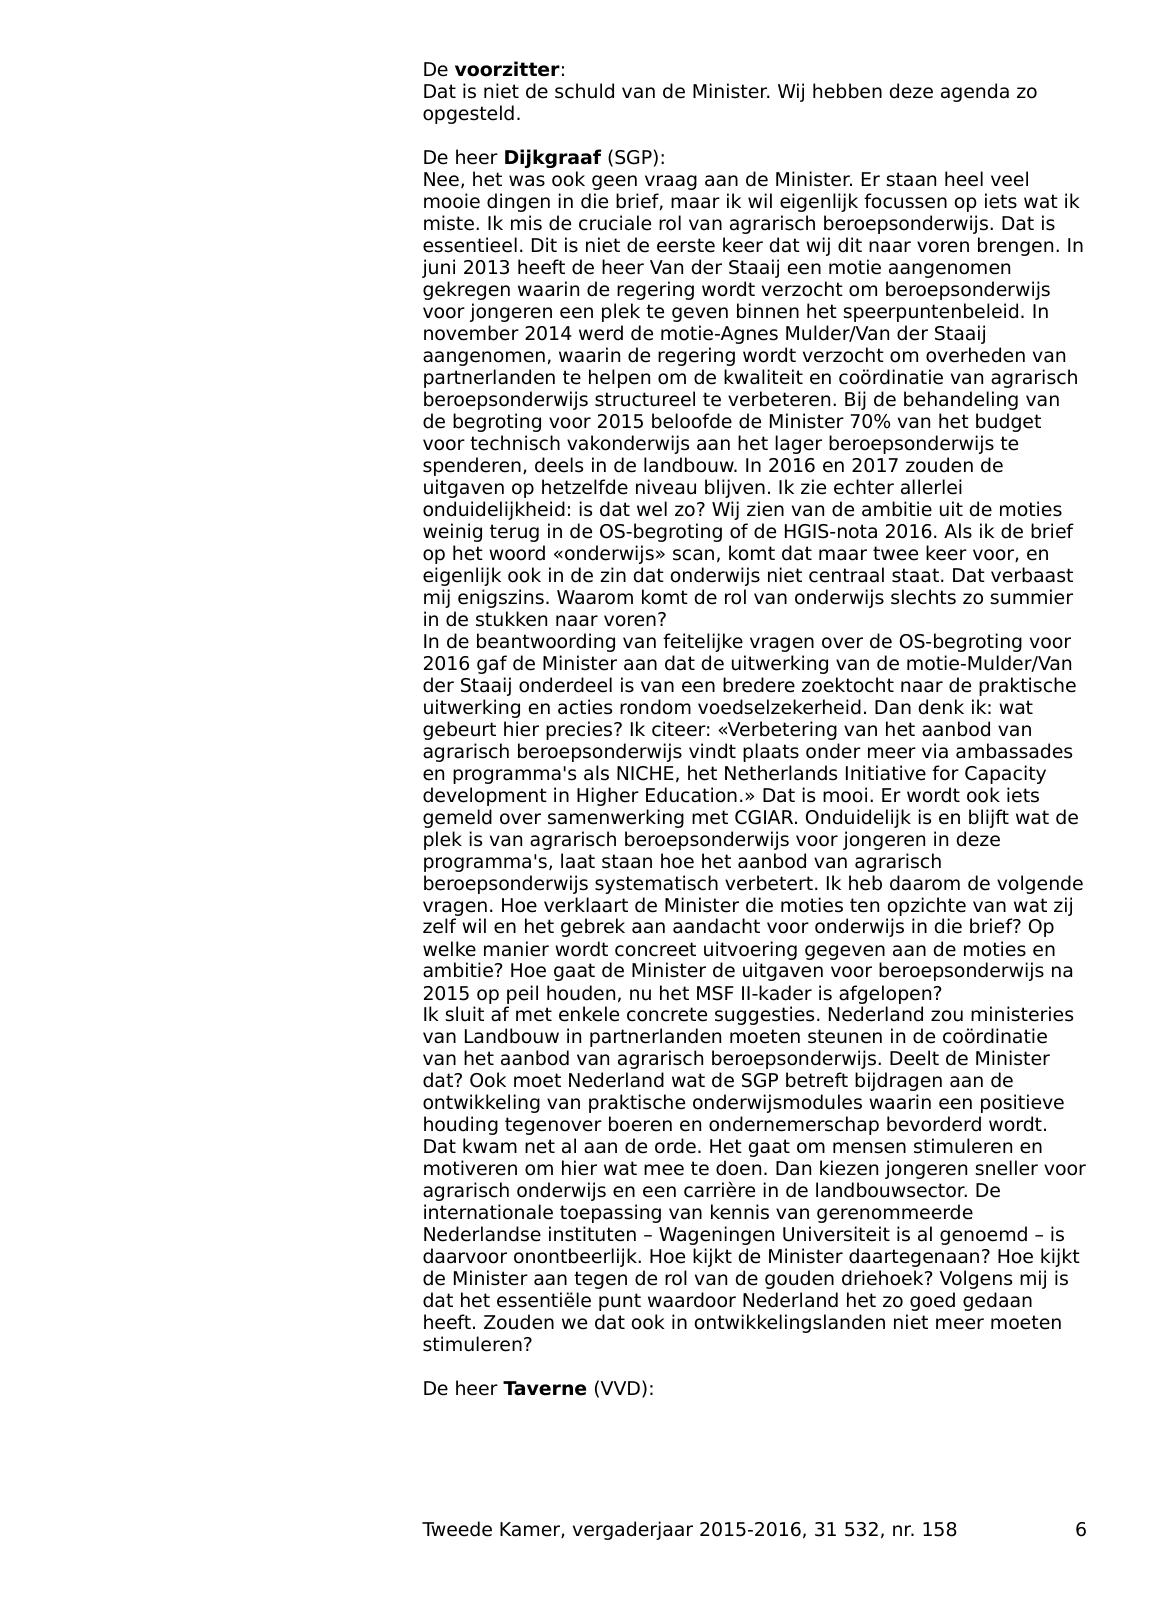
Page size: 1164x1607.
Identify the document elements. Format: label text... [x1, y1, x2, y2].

text Dat is niet de schuld van de Minister. Wij hebben deze agenda zo opgesteld. [422, 81, 1087, 125]
text In de beantwoording van feitelijke vragen over de OS-begroting voor 2016 gaf de Minister aan dat de uitwerking van de motie-Mulder/Van der Staaij onderdeel is van een bredere zoektocht naar de praktische uitwerking en acties rondom voedselzekerheid. Dan denk ik: wat gebeurt hier precies? Ik citeer: «Verbetering van het aanbod van agrarisch beroepsonderwijs vindt plaats onder meer via ambassades en programma's als NICHE, het Netherlands Initiative for Capacity development in Higher Education.» Dat is mooi. Er wordt ook iets gemeld over samenwerking met CGIAR. Onduidelijk is en blijft wat de plek is van agrarisch beroepsonderwijs voor jongeren in deze programma's, laat staan hoe het aanbod van agrarisch beroepsonderwijs systematisch verbetert. Ik heb daarom de volgende vragen. Hoe verklaart de Minister die moties ten opzichte van wat zij zelf wil en het gebrek aan aandacht voor onderwijs in die brief? Op welke manier wordt concreet uitvoering gegeven aan de moties en ambitie? Hoe gaat de Minister de uitgaven voor beroepsonderwijs na 2015 op peil houden, nu het MSF II-kader is afgelopen? [422, 631, 1087, 1004]
text De heer Taverne (VVD): [422, 1378, 1087, 1400]
text Ik sluit af met enkele concrete suggesties. Nederland zou ministeries van Landbouw in partnerlanden moeten steunen in de coördinatie van het aanbod van agrarisch beroepsonderwijs. Deelt de Minister dat? Ook moet Nederland wat de SGP betreft bijdragen aan de ontwikkeling van praktische onderwijsmodules waarin een positieve houding tegenover boeren en ondernemerschap bevorderd wordt. Dat kwam net al aan de orde. Het gaat om mensen stimuleren en motiveren om hier wat mee te doen. Dan kiezen jongeren sneller voor agrarisch onderwijs en een carrière in de landbouwsector. De internationale toepassing van kennis van gerenommeerde Nederlandse instituten – Wageningen Universiteit is al genoemd – is daarvoor onontbeerlijk. Hoe kijkt de Minister daartegenaan? Hoe kijkt de Minister aan tegen de rol van de gouden driehoek? Volgens mij is dat het essentiële punt waardoor Nederland het zo goed gedaan heeft. Zouden we dat ook in ontwikkelingslanden niet meer moeten stimuleren? [422, 1004, 1087, 1356]
text De heer Dijkgraaf (SGP): [422, 147, 1087, 169]
text Nee, het was ook geen vraag aan de Minister. Er staan heel veel mooie dingen in die brief, maar ik wil eigenlijk focussen op iets wat ik miste. Ik mis de cruciale rol van agrarisch beroepsonderwijs. Dat is essentieel. Dit is niet de eerste keer dat wij dit naar voren brengen. In juni 2013 heeft de heer Van der Staaij een motie aangenomen gekregen waarin de regering wordt verzocht om beroepsonderwijs voor jongeren een plek te geven binnen het speerpuntenbeleid. In november 2014 werd de motie-Agnes Mulder/Van der Staaij aangenomen, waarin de regering wordt verzocht om overheden van partnerlanden te helpen om de kwaliteit en coördinatie van agrarisch beroepsonderwijs structureel te verbeteren. Bij de behandeling van de begroting voor 2015 beloofde de Minister 70% van het budget voor technisch vakonderwijs aan het lager beroepsonderwijs te spenderen, deels in de landbouw. In 2016 en 2017 zouden de uitgaven op hetzelfde niveau blijven. Ik zie echter allerlei onduidelijkheid: is dat wel zo? Wij zien van de ambitie uit de moties weinig terug in de OS-begroting of de HGIS-nota 2016. Als ik de brief op het woord «onderwijs» scan, komt dat maar twee keer voor, en eigenlijk ook in de zin dat onderwijs niet centraal staat. Dat verbaast mij enigszins. Waarom komt de rol van onderwijs slechts zo summier in de stukken naar voren? [422, 169, 1087, 631]
text De voorzitter: [422, 59, 1087, 81]
